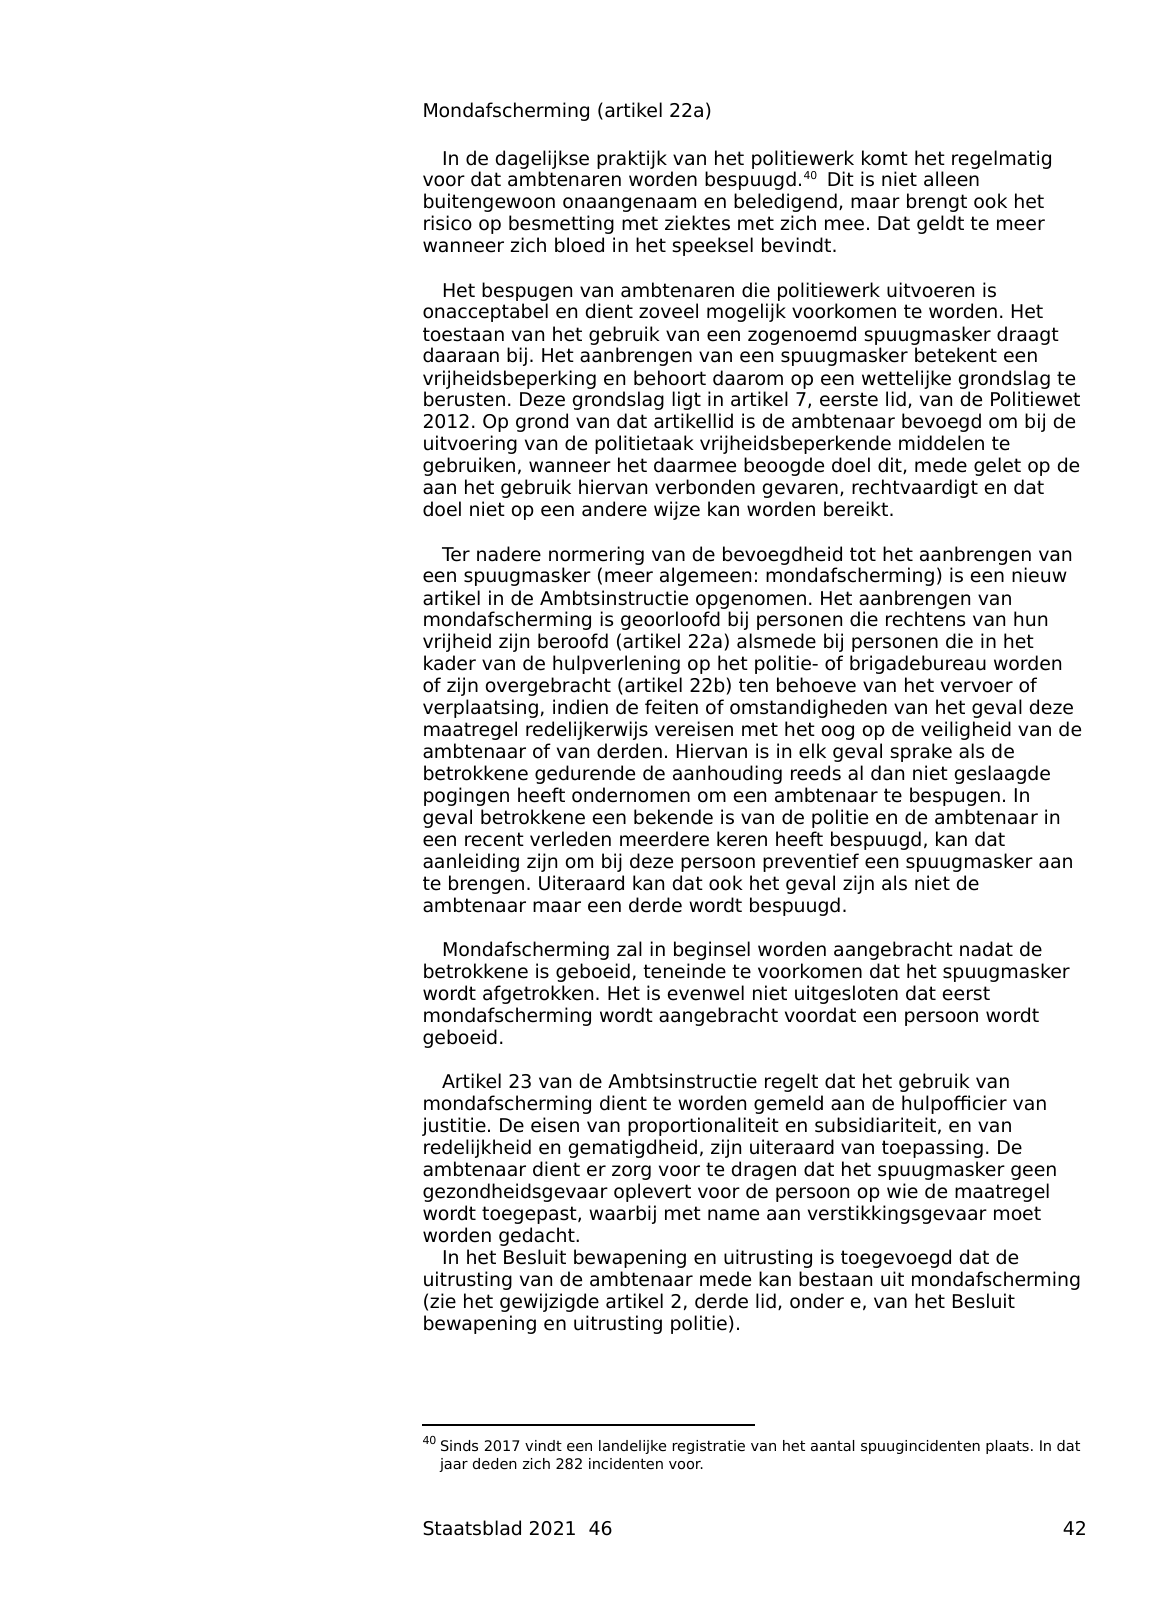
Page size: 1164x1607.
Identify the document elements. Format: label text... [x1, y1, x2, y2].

text Sinds 2017 vindt een landelijke registratie van het aantal spuugincidenten plaats. In dat jaar deden zich 282 incidenten voor. [422, 1434, 1087, 1473]
subtitle Mondafscherming (artikel 22a) [422, 100, 1087, 122]
text Mondafscherming zal in beginsel worden aangebracht nadat de betrokkene is geboeid, teneinde te voorkomen dat het spuugmasker wordt afgetrokken. Het is evenwel niet uitgesloten dat eerst mondafscherming wordt aangebracht voordat een persoon wordt geboeid. [422, 939, 1087, 1049]
text In het Besluit bewapening en uitrusting is toegevoegd dat de uitrusting van de ambtenaar mede kan bestaan uit mondafscherming (zie het gewijzigde artikel 2, derde lid, onder e, van het Besluit bewapening en uitrusting politie). [422, 1247, 1087, 1335]
text Het bespugen van ambtenaren die politiewerk uitvoeren is onacceptabel en dient zoveel mogelijk voorkomen te worden. Het toestaan van het gebruik van een zogenoemd spuugmasker draagt daaraan bij. Het aanbrengen van een spuugmasker betekent een vrijheidsbeperking en behoort daarom op een wettelijke grondslag te berusten. Deze grondslag ligt in artikel 7, eerste lid, van de Politiewet 2012. Op grond van dat artikellid is de ambtenaar bevoegd om bij de uitvoering van de politietaak vrijheidsbeperkende middelen te gebruiken, wanneer het daarmee beoogde doel dit, mede gelet op de aan het gebruik hiervan verbonden gevaren, rechtvaardigt en dat doel niet op een andere wijze kan worden bereikt. [422, 279, 1087, 521]
text Ter nadere normering van de bevoegdheid tot het aanbrengen van een spuugmasker (meer algemeen: mondafscherming) is een nieuw artikel in de Ambtsinstructie opgenomen. Het aanbrengen van mondafscherming is geoorloofd bij personen die rechtens van hun vrijheid zijn beroofd (artikel 22a) alsmede bij personen die in het kader van de hulpverlening op het politie- of brigadebureau worden of zijn overgebracht (artikel 22b) ten behoeve van het vervoer of verplaatsing, indien de feiten of omstandigheden van het geval deze maatregel redelijkerwijs vereisen met het oog op de veiligheid van de ambtenaar of van derden. Hiervan is in elk geval sprake als de betrokkene gedurende de aanhouding reeds al dan niet geslaagde pogingen heeft ondernomen om een ambtenaar te bespugen. In geval betrokkene een bekende is van de politie en de ambtenaar in een recent verleden meerdere keren heeft bespuugd, kan dat aanleiding zijn om bij deze persoon preventief een spuugmasker aan te brengen. Uiteraard kan dat ook het geval zijn als niet de ambtenaar maar een derde wordt bespuugd. [422, 543, 1087, 917]
text Artikel 23 van de Ambtsinstructie regelt dat het gebruik van mondafscherming dient te worden gemeld aan de hulpofficier van justitie. De eisen van proportionaliteit en subsidiariteit, en van redelijkheid en gematigdheid, zijn uiteraard van toepassing. De ambtenaar dient er zorg voor te dragen dat het spuugmasker geen gezondheidsgevaar oplevert voor de persoon op wie de maatregel wordt toegepast, waarbij met name aan verstikkingsgevaar moet worden gedacht. [422, 1071, 1087, 1247]
text In de dagelijkse praktijk van het politiewerk komt het regelmatig voor dat ambtenaren worden bespuugd. Dit is niet alleen buitengewoon onaangenaam en beledigend, maar brengt ook het risico op besmetting met ziektes met zich mee. Dat geldt te meer wanneer zich bloed in het speeksel bevindt. [422, 147, 1087, 257]
